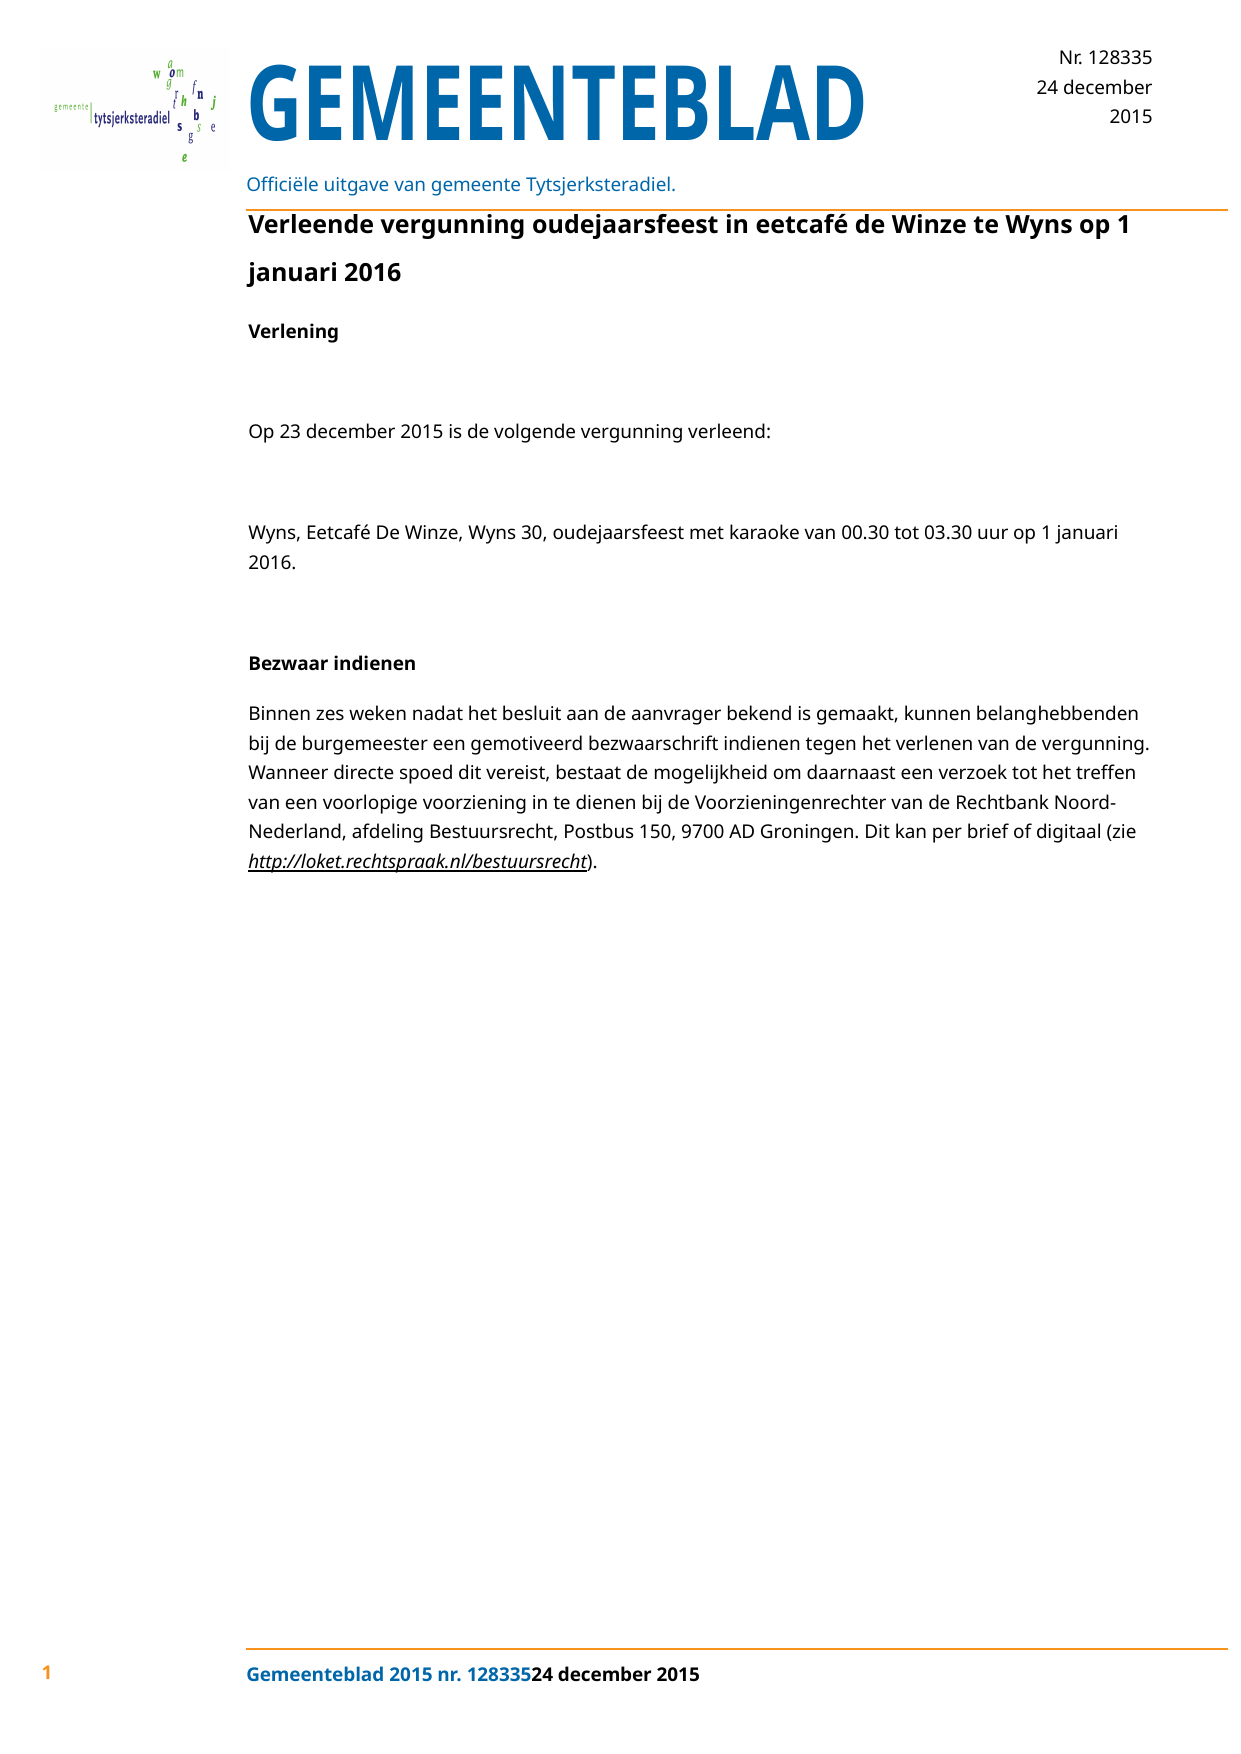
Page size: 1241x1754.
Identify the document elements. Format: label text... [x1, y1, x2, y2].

text Binnen zes weken nadat het besluit aan de aanvrager bekend is gemaakt, kunnen belang­hebbenden bij de burgemeester een gemotiveerd bezwaarschrift indienen tegen het verlenen van de ver­gunning. Wanneer directe spoed dit vereist, bestaat de mogelijkheid om daarnaast een verzoek tot het treffen van een voorlopige voorziening in te dienen bij de Voorzieningenrechter van de Rechtbank Noord-Nederland, afdeling Bestuursrecht, Postbus 150, 9700 AD Groningen. Dit kan per brief of digitaal (zie http://loket.rechtspraak.nl/bestuursrecht). [248, 700, 1152, 874]
text Op 23 december 2015 is de volgende vergunning ver­leend: [248, 419, 1152, 444]
picture [41, 47, 231, 172]
text Verleende vergunning oudejaarsfeest in eetcafé de Winze te Wyns op 1 januari 2016 [248, 211, 1152, 288]
text Verlening [248, 318, 1152, 344]
text Wyns, Eetcafé De Winze, Wyns 30, oudejaarsfeest met karaoke van 00.30 tot 03.30 uur op 1 januari 2016. [248, 519, 1152, 575]
text Bezwaar indienen [248, 650, 1152, 676]
